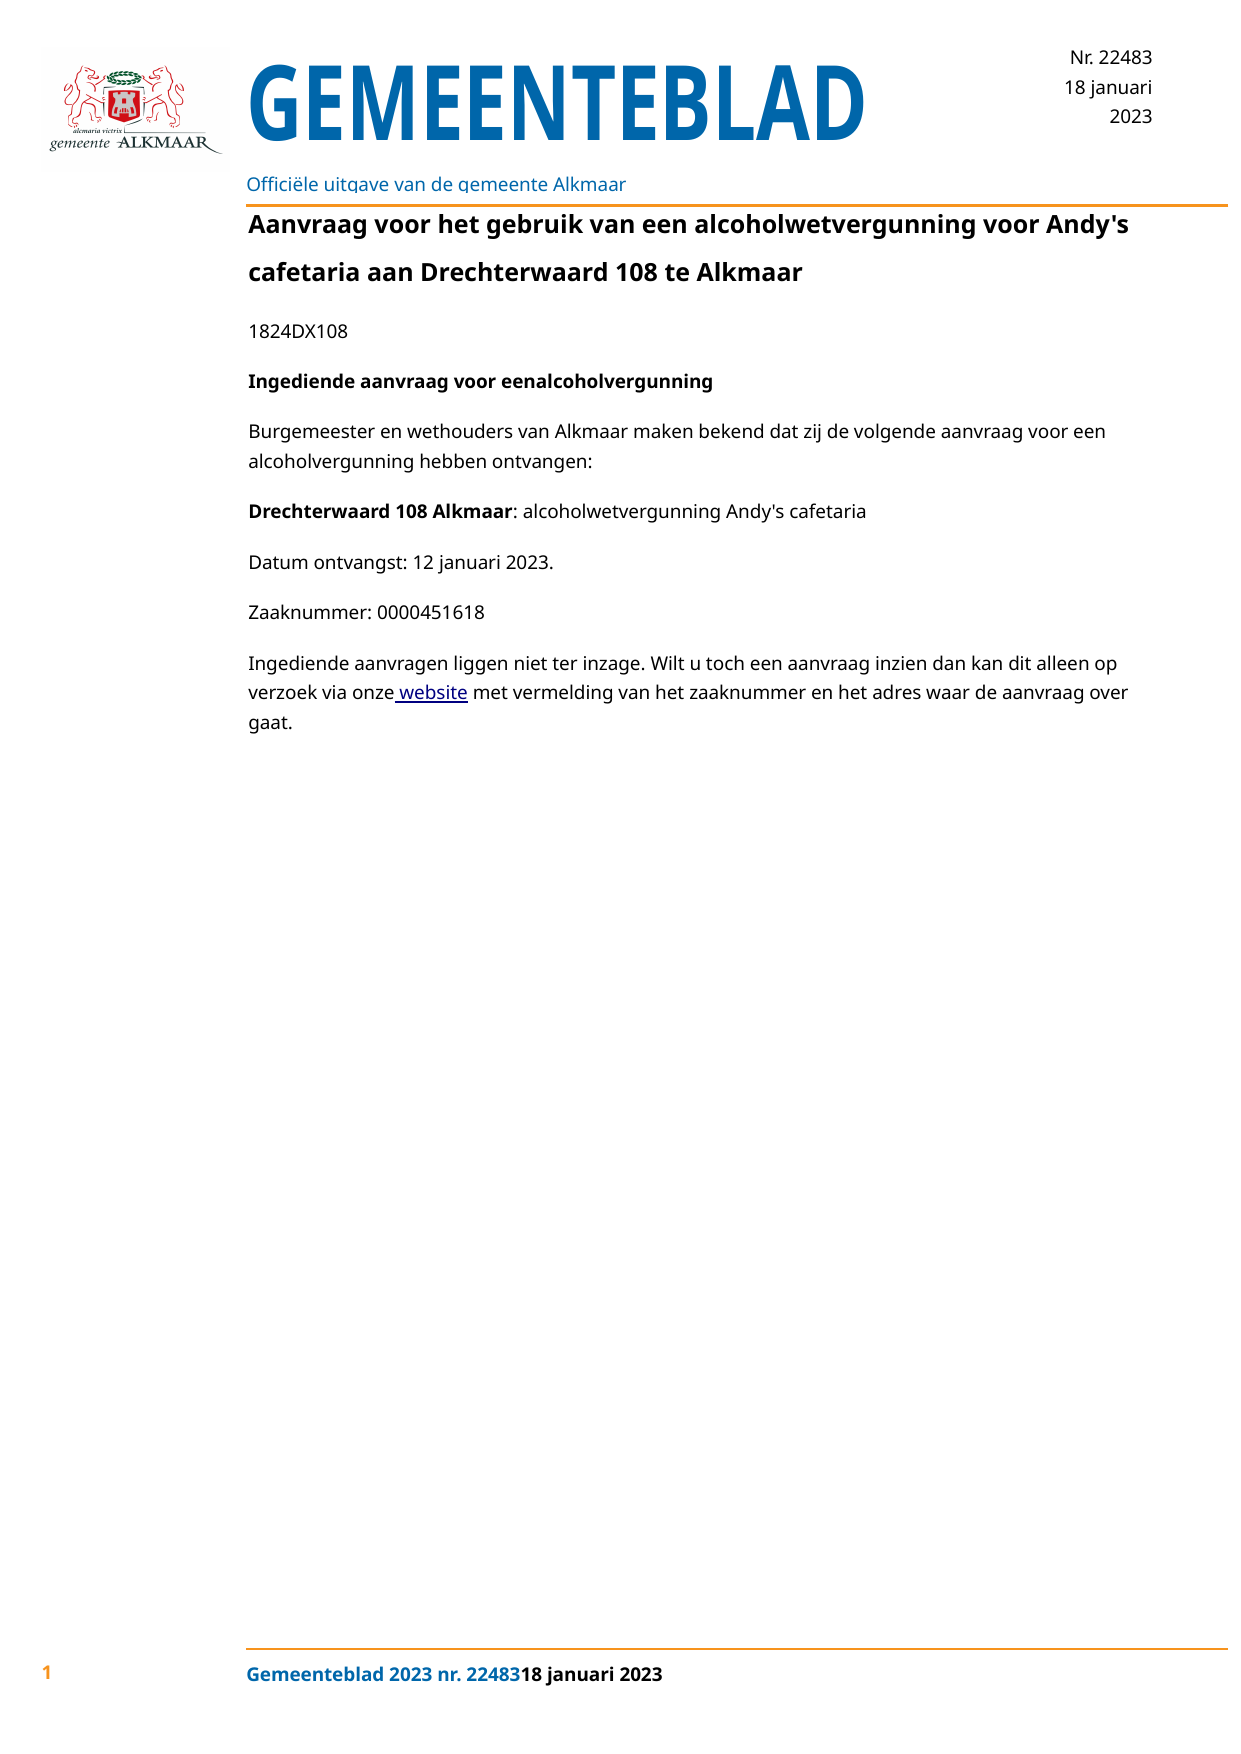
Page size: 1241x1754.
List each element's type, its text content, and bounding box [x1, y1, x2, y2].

text Drechterwaard 108 Alkmaar: alcoholwetvergunning Andy's cafetaria [248, 499, 1152, 524]
text Burgemeester en wethouders van Alkmaar maken bekend dat zij de volgende aanvraag voor een alcoholvergunning hebben ontvangen: [248, 419, 1152, 474]
picture [41, 47, 231, 172]
text Aanvraag voor het gebruik van een alcoholwetvergunning voor Andy's cafetaria aan Drechterwaard 108 te Alkmaar [248, 207, 1152, 288]
text Ingediende aanvragen liggen niet ter inzage. Wilt u toch een aanvraag inzien dan kan dit alleen op verzoek via onze website met vermelding van het zaaknummer en het adres waar de aanvraag over gaat. [248, 650, 1152, 735]
text 1824DX108 [248, 318, 1152, 344]
text Datum ontvangst: 12 januari 2023. [248, 549, 1152, 575]
text Ingediende aanvraag voor eenalcoholvergunning [248, 368, 1152, 394]
text Zaaknummer: 0000451618 [248, 599, 1152, 625]
